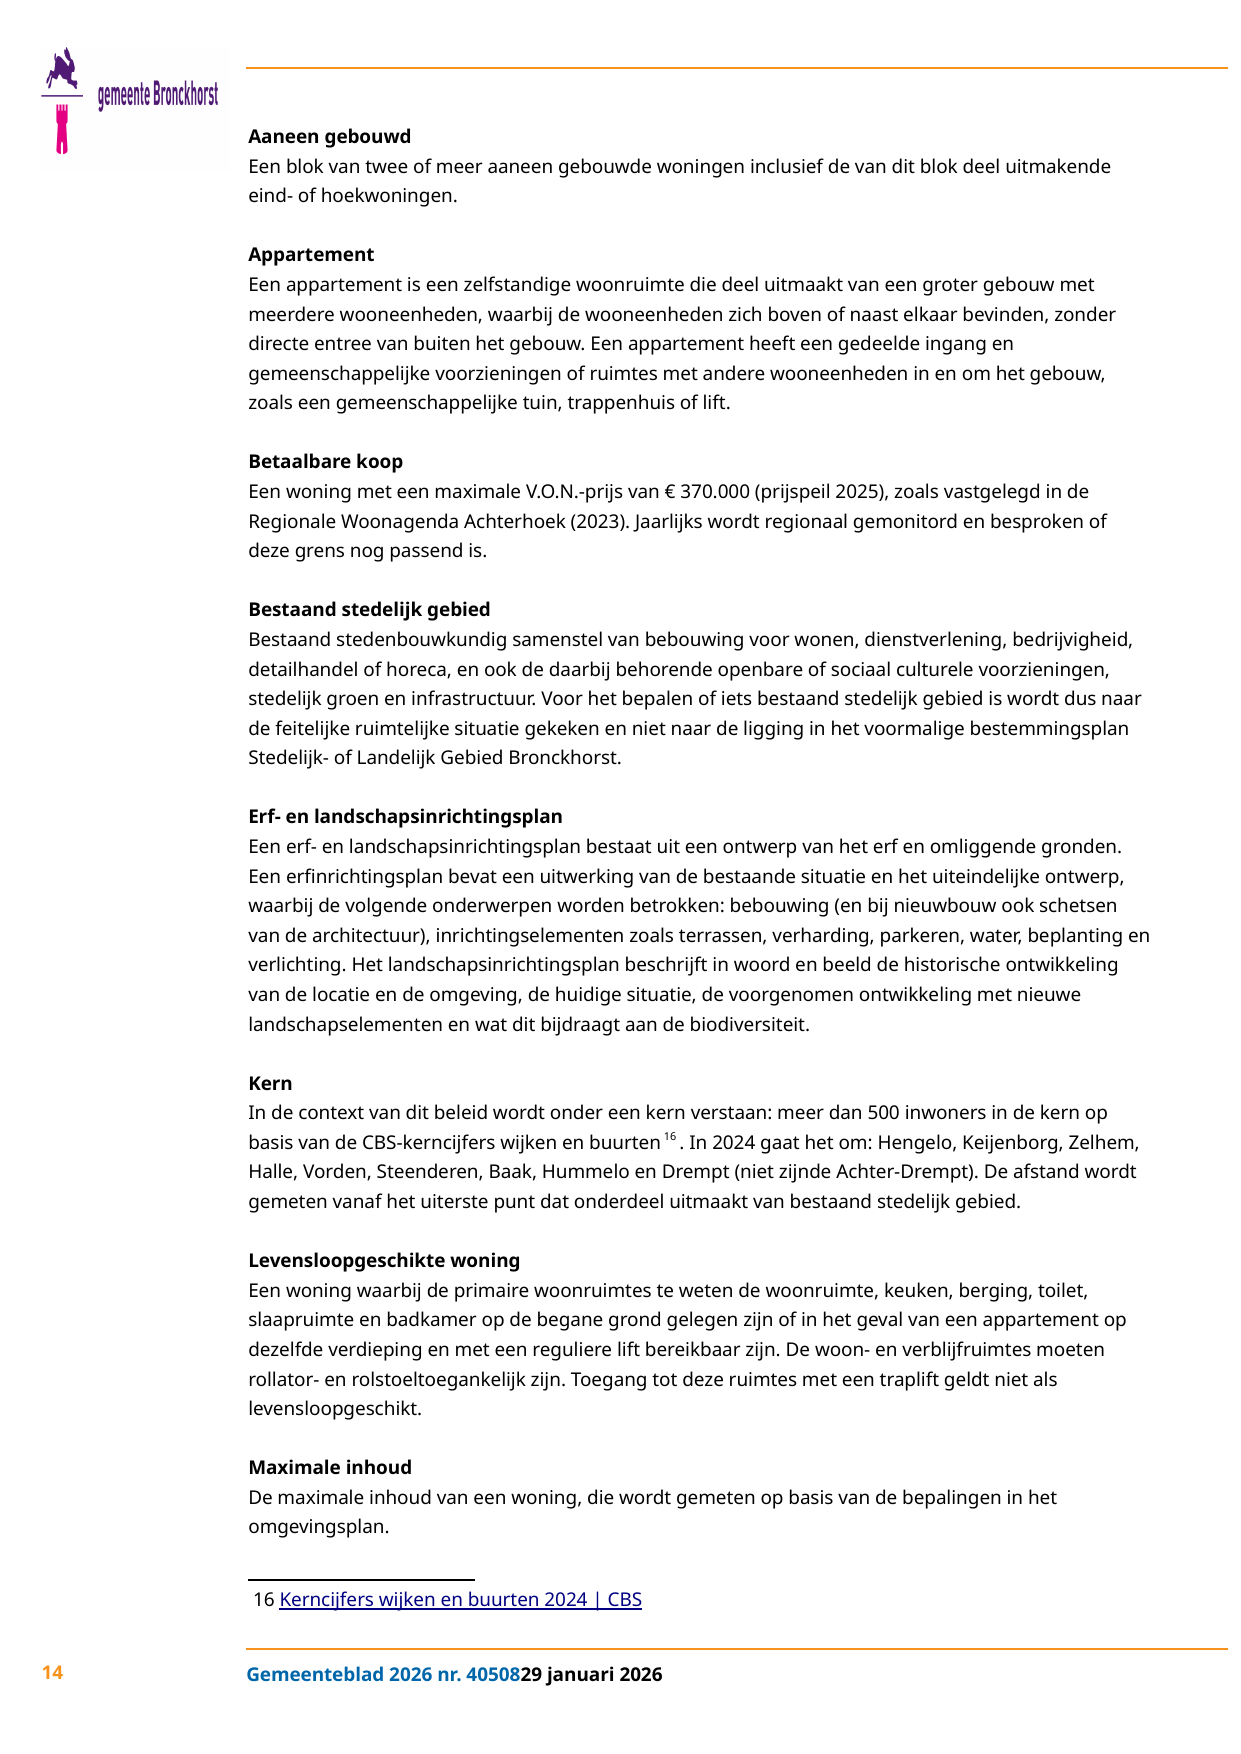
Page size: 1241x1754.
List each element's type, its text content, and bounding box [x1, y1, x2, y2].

text In de context van dit beleid wordt onder een kern verstaan: meer dan 500 inwoners in de kern op basis van de CBS-kerncijfers wijken en buurten. In 2024 gaat het om: Hengelo, Keijenborg, Zelhem, Halle, Vorden, Steenderen, Baak, Hummelo en Drempt (niet zijnde Achter-Drempt). De afstand wordt gemeten vanaf het uiterste punt dat onderdeel uitmaakt van bestaand stedelijk gebied. [248, 1099, 1152, 1214]
text Aaneen gebouwd [248, 123, 1152, 149]
text Kerncijfers wijken en buurten 2024 | CBS [248, 1586, 1152, 1612]
text Bestaand stedelijk gebied [248, 597, 1152, 622]
text Levensloopgeschikte woning [248, 1247, 1152, 1273]
text Een woning waarbij de primaire woonruimtes te weten de woonruimte, keuken, berging, toilet, slaapruimte en badkamer op de begane grond gelegen zijn of in het geval van een appartement op dezelfde verdieping en met een reguliere lift bereikbaar zijn. De woon- en verblijfruimtes moeten rollator- en rolstoeltoegankelijk zijn. Toegang tot deze ruimtes met een traplift geldt niet als levensloopgeschikt. [248, 1277, 1152, 1421]
text De maximale inhoud van een woning, die wordt gemeten op basis van de bepalingen in het omgevingsplan. [248, 1484, 1152, 1539]
text Kern [248, 1070, 1152, 1096]
text Bestaand stedenbouwkundig samenstel van bebouwing voor wonen, dienstverlening, bedrijvigheid, detailhandel of horeca, en ook de daarbij behorende openbare of sociaal culturele voorzieningen, stedelijk groen en infrastructuur. Voor het bepalen of iets bestaand stedelijk gebied is wordt dus naar de feitelijke ruimtelijke situatie gekeken en niet naar de ligging in het voormalige bestemmingsplan Stedelijk- of Landelijk Gebied Bronckhorst. [248, 626, 1152, 770]
text Betaalbare koop [248, 449, 1152, 474]
text Een woning met een maximale V.O.N.-prijs van € 370.000 (prijspeil 2025), zoals vastgelegd in de Regionale Woonagenda Achterhoek (2023). Jaarlijks wordt regionaal gemonitord en besproken of deze grens nog passend is. [248, 478, 1152, 563]
text Een appartement is een zelfstandige woonruimte die deel uitmaakt van een groter gebouw met meerdere wooneenheden, waarbij de wooneenheden zich boven of naast elkaar bevinden, zonder directe entree van buiten het gebouw. Een appartement heeft een gedeelde ingang en gemeenschappelijke voorzieningen of ruimtes met andere wooneenheden in en om het gebouw, zoals een gemeenschappelijke tuin, trappenhuis of lift. [248, 271, 1152, 415]
text Maximale inhoud [248, 1454, 1152, 1480]
text Appartement [248, 242, 1152, 267]
text Erf- en landschapsinrichtingsplan [248, 804, 1152, 829]
picture [41, 47, 231, 172]
text Een erf- en landschapsinrichtingsplan bestaat uit een ontwerp van het erf en omliggende gronden. Een erfinrichtingsplan bevat een uitwerking van de bestaande situatie en het uiteindelijke ontwerp, waarbij de volgende onderwerpen worden betrokken: bebouwing (en bij nieuwbouw ook schetsen van de architectuur), inrichtingselementen zoals terrassen, verharding, parkeren, water, beplanting en verlichting. Het landschapsinrichtingsplan beschrijft in woord en beeld de historische ontwikkeling van de locatie en de omgeving, de huidige situatie, de voorgenomen ontwikkeling met nieuwe landschapselementen en wat dit bijdraagt aan de biodiversiteit. [248, 833, 1152, 1036]
text Een blok van twee of meer aaneen gebouwde woningen inclusief de van dit blok deel uitmakende eind- of hoekwoningen. [248, 153, 1152, 208]
